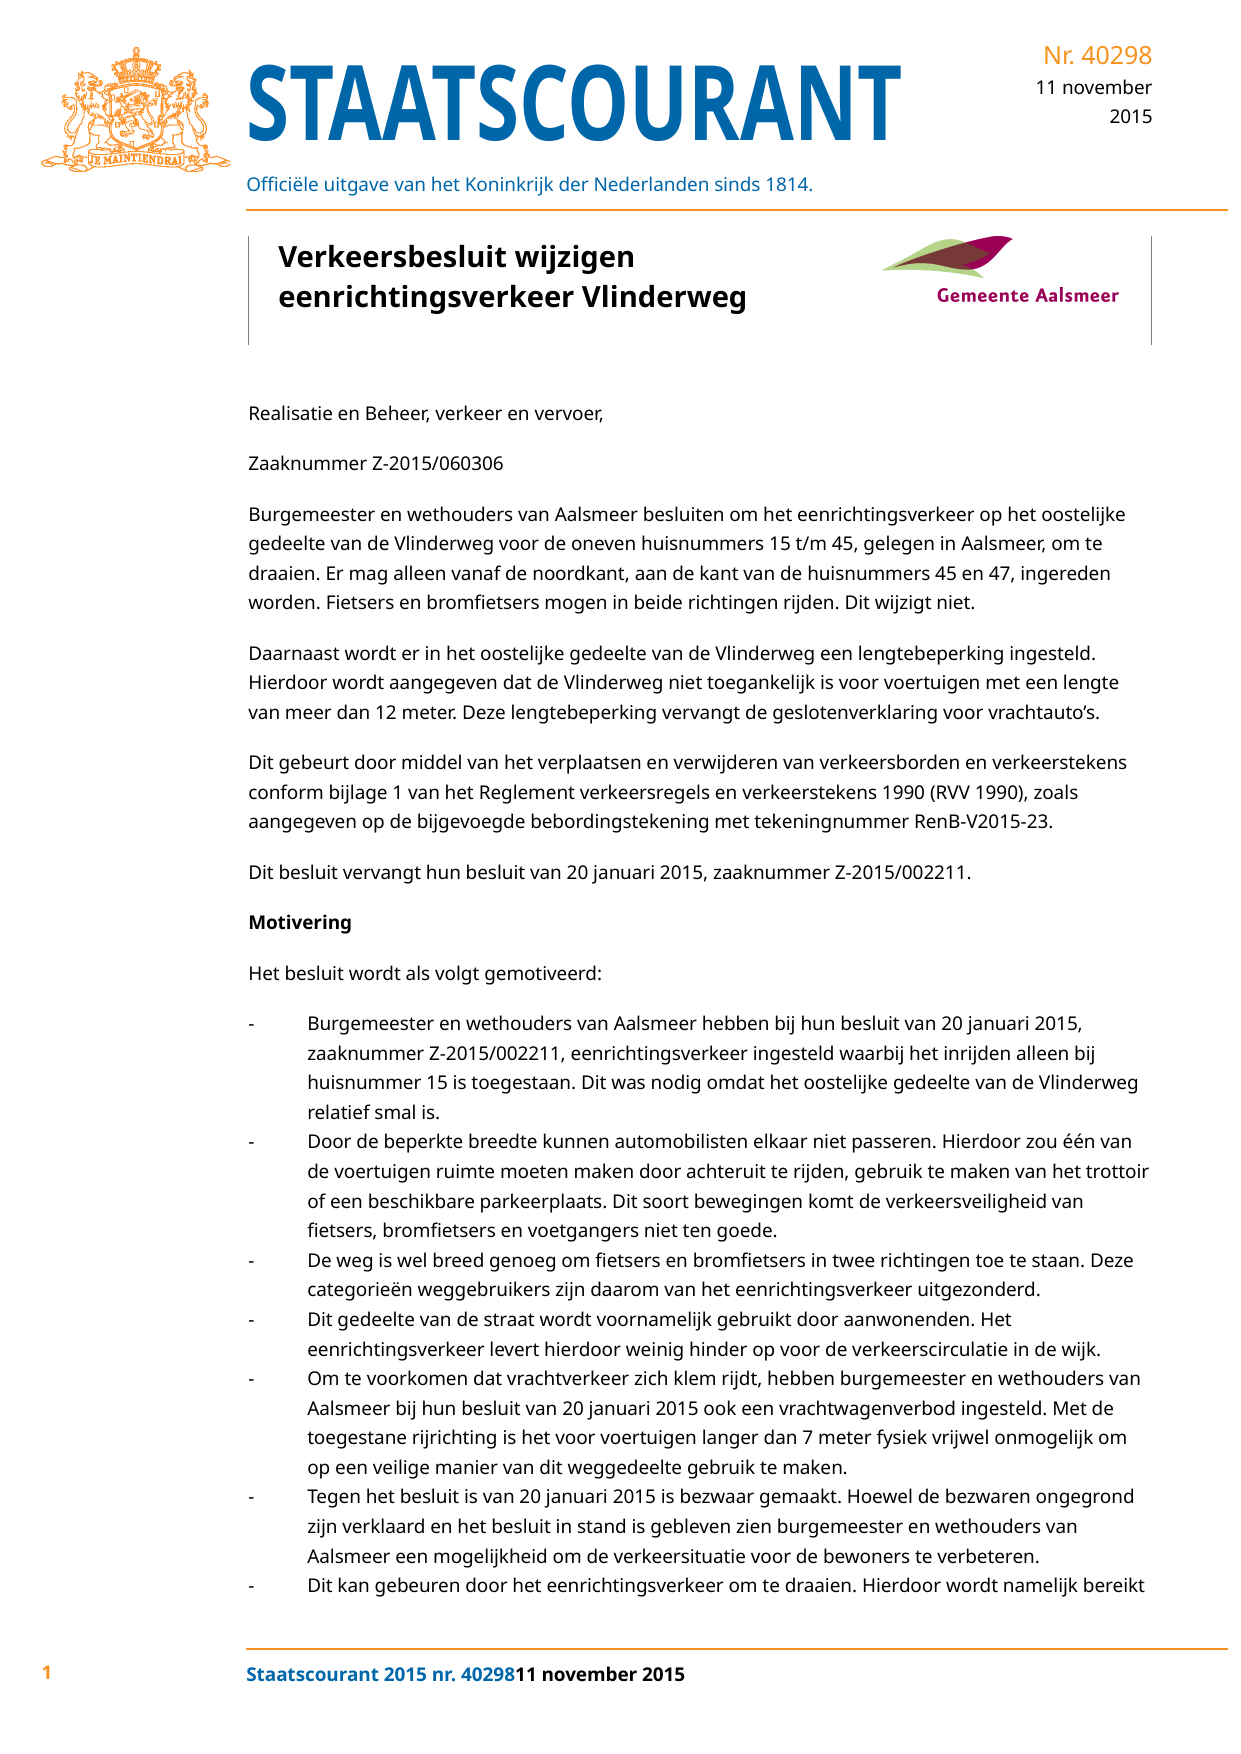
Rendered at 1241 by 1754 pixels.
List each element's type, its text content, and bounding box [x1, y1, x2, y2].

text Zaaknummer Z-2015/060306 [248, 450, 1152, 476]
text Realisatie en Beheer, verkeer en vervoer, [248, 400, 1152, 426]
text Het besluit wordt als volgt gemotiveerd: [248, 960, 1152, 986]
table_header [850, 236, 1151, 345]
list Burgemeester en wethouders van Aalsmeer hebben bij hun besluit van 20 januari 2015, zaaknummer Z-2015/002211, eenrichtingsverkeer ingesteld waarbij het inrijden alleen bij huisnummer 15 is toegestaan. Dit was nodig omdat het oostelijke gedeelte van de Vlinderweg relatief smal is. [248, 1010, 1152, 1125]
list Om te voorkomen dat vrachtverkeer zich klem rijdt, hebben burgemeester en wethouders van Aalsmeer bij hun besluit van 20 januari 2015 ook een vrachtwagenverbod ingesteld. Met de toegestane rijrichting is het voor voertuigen langer dan 7 meter fysiek vrijwel onmogelijk om op een veilige manier van dit weggedeelte gebruik te maken. [248, 1365, 1152, 1480]
text Daarnaast wordt er in het oostelijke gedeelte van de Vlinderweg een lengtebeperking ingesteld. Hierdoor wordt aangegeven dat de Vlinderweg niet toegankelijk is voor voertuigen met een lengte van meer dan 12 meter. Deze lengtebeperking vervangt de geslotenverklaring voor vrachtauto’s. [248, 640, 1152, 725]
text Dit gebeurt door middel van het verplaatsen en verwijderen van verkeersborden en verkeerstekens conform bijlage 1 van het Reglement verkeersregels en verkeerstekens 1990 (RVV 1990), zoals aangegeven op de bijgevoegde bebordingstekening met tekeningnummer RenB-V2015-23. [248, 749, 1152, 834]
picture [41, 47, 231, 172]
text Motivering [248, 909, 1152, 935]
list De weg is wel breed genoeg om fietsers en bromfietsers in twee richtingen toe te staan. Deze categorieën weggebruikers zijn daarom van het eenrichtingsverkeer uitgezonderd. [248, 1247, 1152, 1302]
text Dit besluit vervangt hun besluit van 20 januari 2015, zaaknummer Z-2015/002211. [248, 859, 1152, 885]
list Dit gedeelte van de straat wordt voornamelijk gebruikt door aanwonenden. Het eenrichtingsverkeer levert hierdoor weinig hinder op voor de verkeerscirculatie in de wijk. [248, 1306, 1152, 1362]
text Burgemeester en wethouders van Aalsmeer besluiten om het eenrichtingsverkeer op het oostelijke gedeelte van de Vlinderweg voor de oneven huisnummers 15 t/m 45, gelegen in Aalsmeer, om te draaien. Er mag alleen vanaf de noordkant, aan de kant van de huisnummers 45 en 47, ingereden worden. Fietsers en bromfietsers mogen in beide richtingen rijden. Dit wijzigt niet. [248, 501, 1152, 615]
list Tegen het besluit is van 20 januari 2015 is bezwaar gemaakt. Hoewel de bezwaren ongegrond zijn verklaard en het besluit in stand is gebleven zien burgemeester en wethouders van Aalsmeer een mogelijkheid om de verkeersituatie voor de bewoners te verbeteren. [248, 1484, 1152, 1569]
picture [882, 236, 1119, 302]
list Dit kan gebeuren door het eenrichtingsverkeer om te draaien. Hierdoor wordt namelijk bereikt [248, 1572, 1152, 1598]
list Door de beperkte breedte kunnen automobilisten elkaar niet passeren. Hierdoor zou één van de voertuigen ruimte moeten maken door achteruit te rijden, gebruik te maken van het trottoir of een beschikbare parkeerplaats. Dit soort bewegingen komt de verkeersveiligheid van fietsers, bromfietsers en voetgangers niet ten goede. [248, 1129, 1152, 1243]
table_header Verkeersbesluit wijzigen eenrichtingsverkeer Vlinderweg [249, 236, 850, 345]
